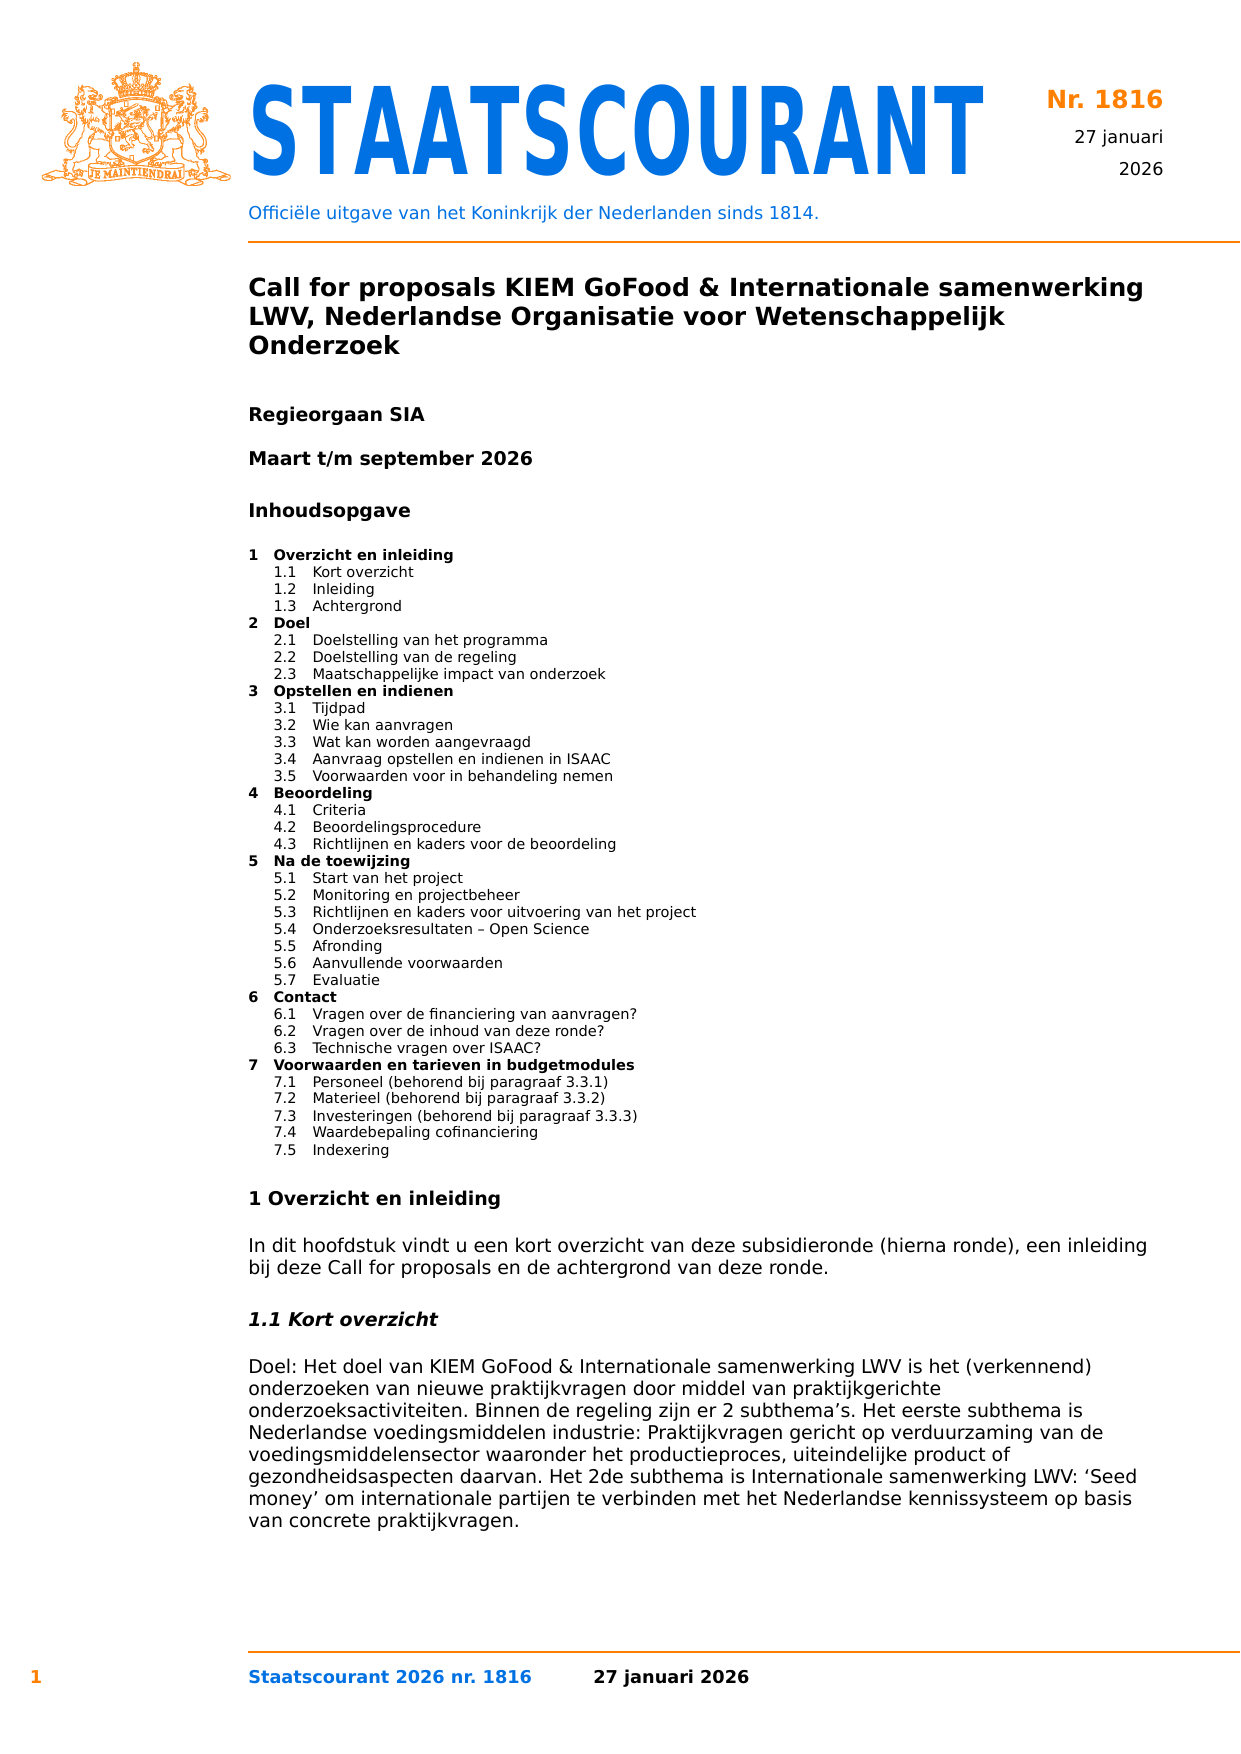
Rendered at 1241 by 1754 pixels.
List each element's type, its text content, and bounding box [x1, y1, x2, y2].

table_cell Wat kan worden aangevraagd [306, 734, 1163, 751]
table_cell Contact [268, 989, 1163, 1006]
table_cell [248, 1074, 267, 1090]
table_cell 2.1 [268, 632, 306, 649]
table_cell Doel [268, 615, 1163, 632]
table_cell 5.2 [268, 887, 306, 904]
table_cell 7.2 [268, 1090, 306, 1107]
table_cell Investeringen (behorend bij paragraaf 3.3.3) [306, 1108, 1163, 1124]
table_cell [248, 751, 267, 768]
table_cell [248, 955, 267, 972]
table_cell 5 [248, 853, 267, 870]
text Doel: Het doel van KIEM GoFood & Internationale samenwerking LWV is het (verkennend) onderzoeken van nieuwe praktijkvragen door middel van praktijkgerichte onderzoeksactiviteiten. Binnen de regeling zijn er 2 subthema’s. Het eerste subthema is Nederlandse voedingsmiddelen industrie: Praktijkvragen gericht op verduurzaming van de voedingsmiddelensector waaronder het productieproces, uiteindelijke product of gezondheidsaspecten daarvan. Het 2de subthema is Internationale samenwerking LWV: ‘Seed money’ om internationale partijen te verbinden met het Nederlandse kennissysteem op basis van concrete praktijkvragen. [248, 1356, 1163, 1532]
table_cell [248, 904, 267, 921]
table_cell [248, 1090, 267, 1107]
subtitle Call for proposals KIEM GoFood & Internationale samenwerking LWV, Nederlandse Organisatie voor Wetenschappelijk Onderzoek [248, 273, 1163, 361]
table_cell 5.6 [268, 955, 306, 972]
table_cell 4.2 [268, 819, 306, 836]
table_cell [248, 1040, 267, 1056]
table_cell 3.2 [268, 717, 306, 734]
table_cell [248, 598, 267, 615]
table_header 1 [248, 547, 267, 564]
table_cell [248, 700, 267, 717]
text Maart t/m september 2026 [248, 448, 1163, 470]
table_cell 6.3 [268, 1040, 306, 1056]
table_cell 7.3 [268, 1108, 306, 1124]
table_cell Vragen over de financiering van aanvragen? [306, 1006, 1163, 1022]
table_cell [248, 1108, 267, 1124]
table_cell [248, 921, 267, 938]
table_cell Vragen over de inhoud van deze ronde? [306, 1023, 1163, 1039]
table_cell Maatschappelijke impact van onderzoek [306, 666, 1163, 683]
table_cell 1.1 [268, 564, 306, 581]
table_cell [248, 819, 267, 836]
table_cell [248, 734, 267, 751]
table_cell 3.3 [268, 734, 306, 751]
table_cell Doelstelling van het programma [306, 632, 1163, 649]
table_cell [248, 870, 267, 887]
table_cell Officiële uitgave van het Koninkrijk der Nederlanden sinds 1814. [248, 203, 1240, 241]
table_cell 7.5 [268, 1141, 306, 1158]
table_cell 3.5 [268, 768, 306, 785]
table_cell Materieel (behorend bij paragraaf 3.3.2) [306, 1090, 1163, 1107]
table_cell 5.3 [268, 904, 306, 921]
table_cell [248, 768, 267, 785]
table_header Nr. 1816 [998, 62, 1240, 121]
table_cell [248, 581, 267, 598]
table_header [25, 62, 248, 241]
table_cell 3.1 [268, 700, 306, 717]
table_header Overzicht en inleiding [268, 547, 1163, 564]
table_cell Waardebepaling cofinanciering [306, 1124, 1163, 1141]
table_cell 5.1 [268, 870, 306, 887]
subtitle 1.1 Kort overzicht [248, 1309, 1163, 1331]
table_cell Voorwaarden en tarieven in budgetmodules [268, 1056, 1163, 1073]
table_cell [248, 972, 267, 988]
table_cell 6.2 [268, 1023, 306, 1039]
table_cell 2.3 [268, 666, 306, 683]
table_cell Start van het project [306, 870, 1163, 887]
table_cell Onderzoeksresultaten – Open Science [306, 921, 1163, 938]
table_cell 27 januari [998, 121, 1240, 153]
table_cell 4.3 [268, 836, 306, 853]
table_cell 7.1 [268, 1074, 306, 1090]
table_cell Indexering [306, 1141, 1163, 1158]
table_cell Evaluatie [306, 972, 1163, 988]
subtitle Inhoudsopgave [248, 500, 1163, 522]
table_cell Aanvullende voorwaarden [306, 955, 1163, 972]
table_cell [248, 632, 267, 649]
table_cell Achtergrond [306, 598, 1163, 615]
table_cell 3 [248, 683, 267, 700]
table_cell Richtlijnen en kaders voor uitvoering van het project [306, 904, 1163, 921]
table_cell Afronding [306, 938, 1163, 954]
table_cell [248, 1006, 267, 1022]
table_cell [248, 1141, 267, 1158]
table_cell 4 [248, 785, 267, 802]
table_cell 6.1 [268, 1006, 306, 1022]
table_cell 2026 [998, 153, 1240, 203]
table_cell 6 [248, 989, 267, 1006]
table_cell Beoordelingsprocedure [306, 819, 1163, 836]
table_cell [248, 717, 267, 734]
table_cell 7.4 [268, 1124, 306, 1141]
table_cell Na de toewijzing [268, 853, 1163, 870]
table_cell 4.1 [268, 802, 306, 819]
table_cell [248, 564, 267, 581]
table_cell Opstellen en indienen [268, 683, 1163, 700]
table_cell Aanvraag opstellen en indienen in ISAAC [306, 751, 1163, 768]
table_cell 5.5 [268, 938, 306, 954]
table_cell [248, 1124, 267, 1141]
table_cell 2 [248, 615, 267, 632]
table_cell [248, 649, 267, 666]
table_cell Monitoring en projectbeheer [306, 887, 1163, 904]
table_cell 5.4 [268, 921, 306, 938]
table_cell [248, 802, 267, 819]
table_cell Doelstelling van de regeling [306, 649, 1163, 666]
table_cell Tijdpad [306, 700, 1163, 717]
text Regieorgaan SIA [248, 404, 1163, 426]
table_cell 3.4 [268, 751, 306, 768]
table_cell Wie kan aanvragen [306, 717, 1163, 734]
table_header STAATSCOURANT [248, 62, 998, 203]
table_cell Beoordeling [268, 785, 1163, 802]
table_cell [248, 938, 267, 954]
table_cell Voorwaarden voor in behandeling nemen [306, 768, 1163, 785]
table_cell [248, 836, 267, 853]
picture [41, 62, 231, 186]
table_cell 5.7 [268, 972, 306, 988]
table_cell Technische vragen over ISAAC? [306, 1040, 1163, 1056]
table_cell Richtlijnen en kaders voor de beoordeling [306, 836, 1163, 853]
table_cell 1.2 [268, 581, 306, 598]
subtitle 1 Overzicht en inleiding [248, 1188, 1163, 1210]
table_cell [248, 1023, 267, 1039]
text In dit hoofdstuk vindt u een kort overzicht van deze subsidieronde (hierna ronde), een inleiding bij deze Call for proposals en de achtergrond van deze ronde. [248, 1235, 1163, 1279]
table_cell 2.2 [268, 649, 306, 666]
table_cell 1.3 [268, 598, 306, 615]
table_cell Kort overzicht [306, 564, 1163, 581]
table_cell Personeel (behorend bij paragraaf 3.3.1) [306, 1074, 1163, 1090]
table_cell Criteria [306, 802, 1163, 819]
table_cell 7 [248, 1056, 267, 1073]
table_cell [248, 666, 267, 683]
table_cell Inleiding [306, 581, 1163, 598]
table_cell [248, 887, 267, 904]
